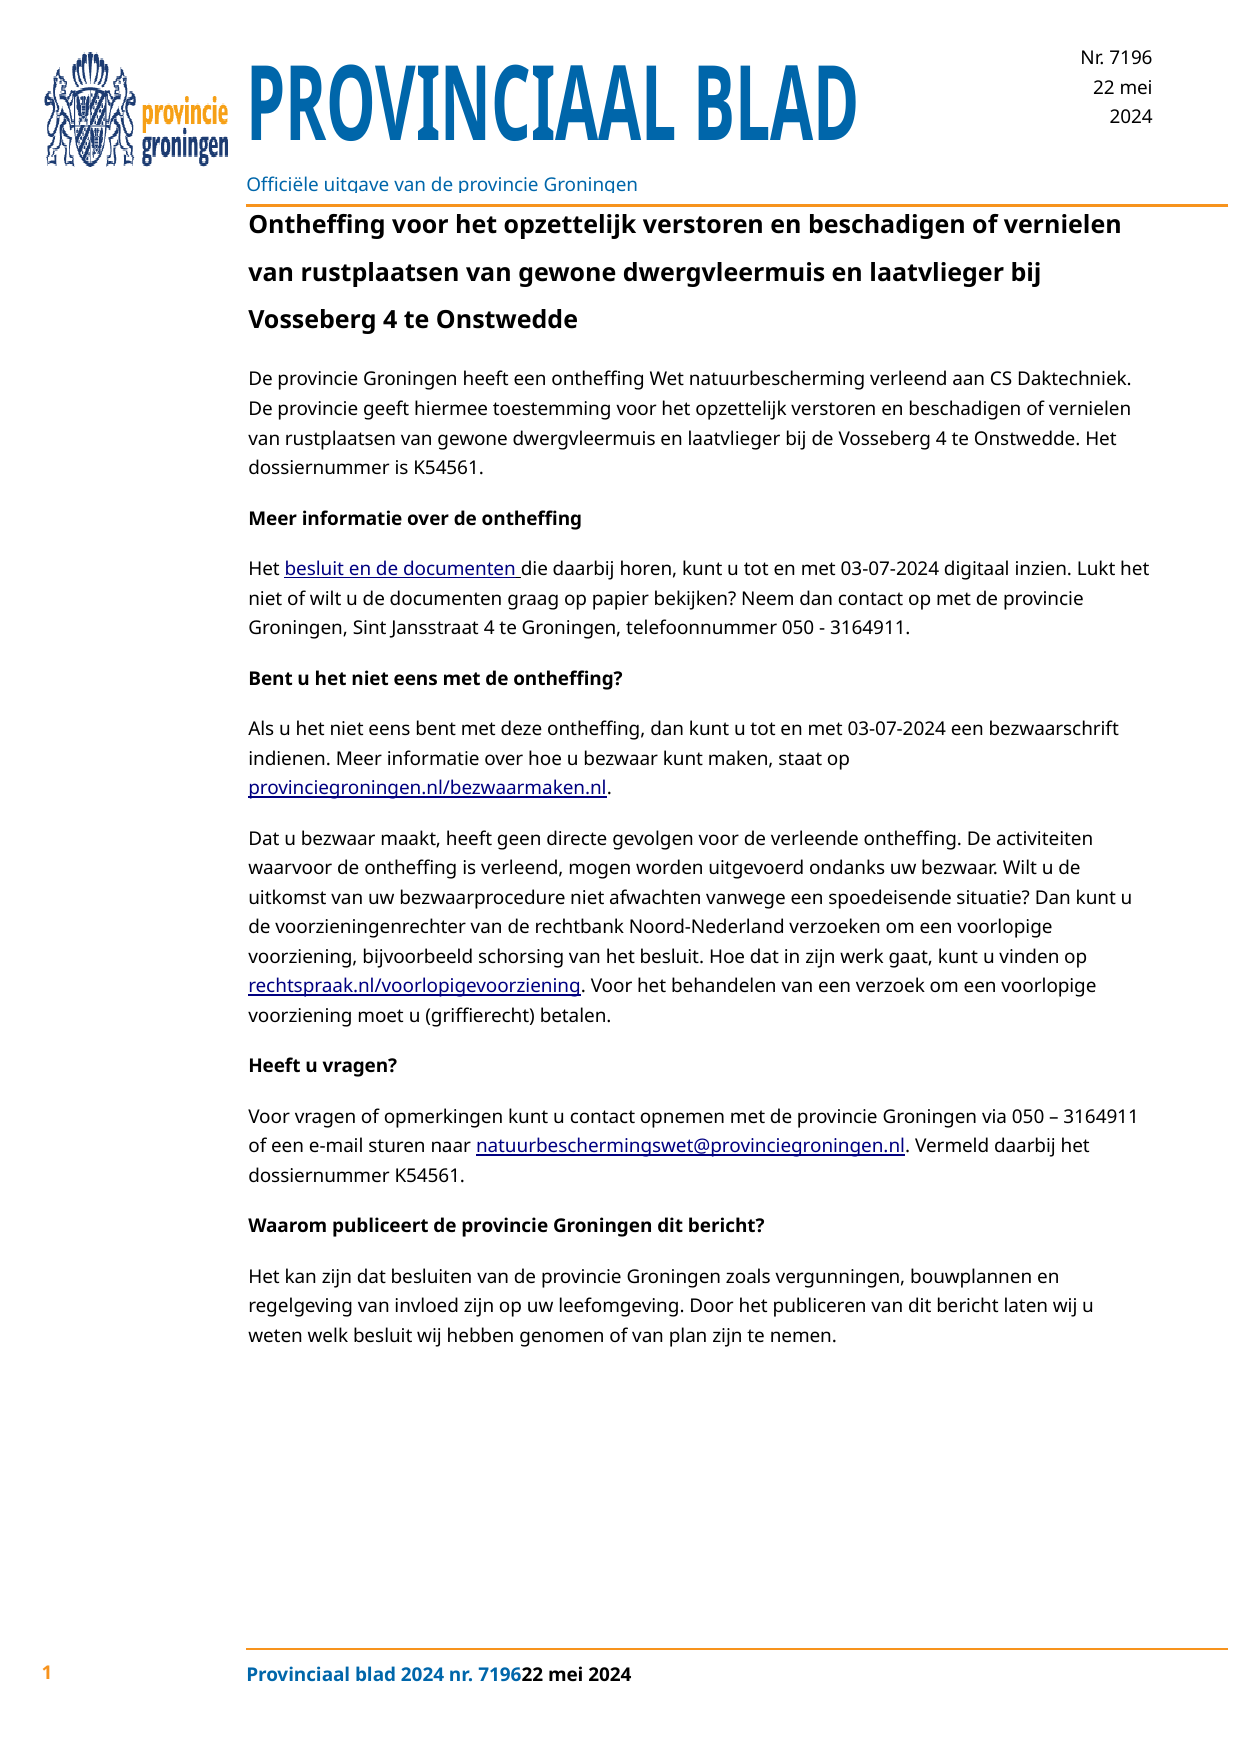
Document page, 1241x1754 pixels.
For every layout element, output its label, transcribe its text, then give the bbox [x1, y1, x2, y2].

text Voor vragen of opmerkingen kunt u contact opnemen met de provincie Groningen via 050 – 3164911 of een e-mail sturen naar natuurbeschermingswet@provinciegroningen.nl. Vermeld daarbij het dossiernummer K54561. [248, 1103, 1152, 1188]
text Heeft u vragen? [248, 1053, 1152, 1078]
text Meer informatie over de ontheffing [248, 505, 1152, 530]
text Het besluit en de documenten die daarbij horen, kunt u tot en met 03-07-2024 digitaal inzien. Lukt het niet of wilt u de documenten graag op papier bekijken? Neem dan contact op met de provincie Groningen, Sint Jansstraat 4 te Groningen, telefoonnummer 050 - 3164911. [248, 555, 1152, 640]
picture [41, 47, 231, 172]
text Het kan zijn dat besluiten van de provincie Groningen zoals vergunningen, bouwplannen en regelgeving van invloed zijn op uw leefomgeving. Door het publiceren van dit bericht laten wij u weten welk besluit wij hebben genomen of van plan zijn te nemen. [248, 1263, 1152, 1348]
text Waarom publiceert de provincie Groningen dit bericht? [248, 1213, 1152, 1238]
text Als u het niet eens bent met deze ontheffing, dan kunt u tot en met 03-07-2024 een bezwaarschrift indienen. Meer informatie over hoe u bezwaar kunt maken, staat op provinciegroningen.nl/bezwaarmaken.nl. [248, 715, 1152, 800]
text De provincie Groningen heeft een ontheffing Wet natuurbescherming verleend aan CS Daktechniek. De provincie geeft hiermee toestemming voor het opzettelijk verstoren en beschadigen of vernielen van rustplaatsen van gewone dwergvleermuis en laatvlieger bij de Vosseberg 4 te Onstwedde. Het dossiernummer is K54561. [248, 366, 1152, 480]
text Dat u bezwaar maakt, heeft geen directe gevolgen voor de verleende ontheffing. De activiteiten waarvoor de ontheffing is verleend, mogen worden uitgevoerd ondanks uw bezwaar. Wilt u de uitkomst van uw bezwaarprocedure niet afwachten vanwege een spoedeisende situatie? Dan kunt u de voorzieningenrechter van de rechtbank Noord-Nederland verzoeken om een voorlopige voorziening, bijvoorbeeld schorsing van het besluit. Hoe dat in zijn werk gaat, kunt u vinden op rechtspraak.nl/voorlopigevoorziening. Voor het behandelen van een verzoek om een voorlopige voorziening moet u (griffierecht) betalen. [248, 825, 1152, 1028]
text Ontheffing voor het opzettelijk verstoren en beschadigen of vernielen van rustplaatsen van gewone dwergvleermuis en laatvlieger bij Vosseberg 4 te Onstwedde [248, 207, 1152, 336]
text Bent u het niet eens met de ontheffing? [248, 665, 1152, 690]
